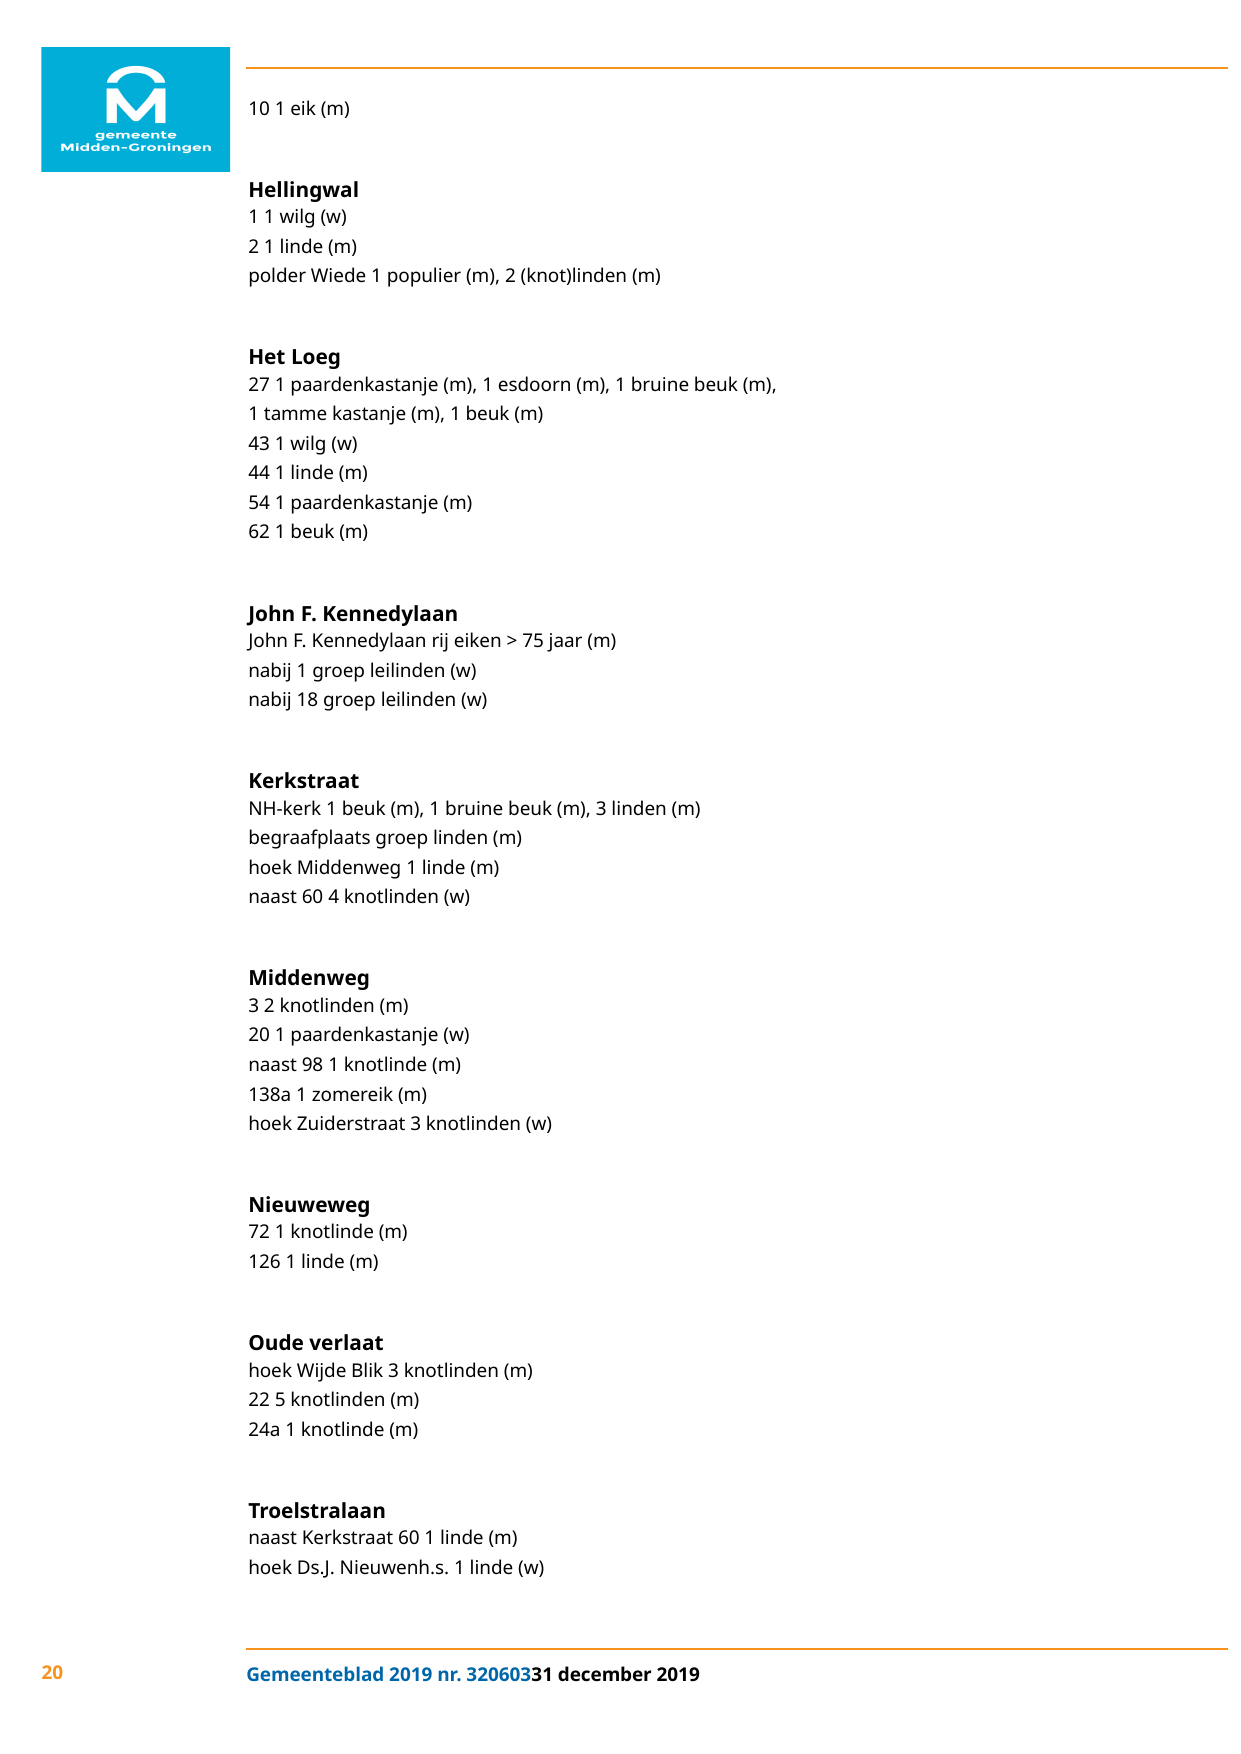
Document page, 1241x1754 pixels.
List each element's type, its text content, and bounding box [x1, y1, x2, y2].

text hoek Zuiderstraat 3 knotlinden (w) [248, 1110, 1152, 1136]
text 3 2 knotlinden (m) [248, 992, 1152, 1018]
text 22 5 knotlinden (m) [248, 1386, 1152, 1412]
text John F. Kennedylaan [248, 599, 1152, 627]
text hoek Wijde Blik 3 knotlinden (m) [248, 1357, 1152, 1382]
text 24a 1 knotlinde (m) [248, 1416, 1152, 1442]
text Hellingwal [248, 175, 1152, 203]
text hoek Ds.J. Nieuwenh.s. 1 linde (w) [248, 1554, 1152, 1580]
text Middenweg [248, 963, 1152, 992]
text naast Kerkstraat 60 1 linde (m) [248, 1524, 1152, 1550]
text Nieuweweg [248, 1190, 1152, 1219]
text nabij 1 groep leilinden (w) [248, 657, 1152, 682]
text 2 1 linde (m) [248, 233, 1152, 258]
text 27 1 paardenkastanje (m), 1 esdoorn (m), 1 bruine beuk (m), [248, 371, 1152, 397]
text naast 98 1 knotlinde (m) [248, 1051, 1152, 1077]
picture [184, 146, 190, 153]
text Troelstralaan [248, 1496, 1152, 1524]
text polder Wiede 1 populier (m), 2 (knot)linden (m) [248, 262, 1152, 288]
text Oude verlaat [248, 1328, 1152, 1357]
text 1 1 wilg (w) [248, 203, 1152, 229]
text 1 tamme kastanje (m), 1 beuk (m) [248, 400, 1152, 426]
picture [108, 66, 164, 82]
picture [107, 89, 165, 122]
text 10 1 eik (m) [248, 95, 1152, 121]
text 72 1 knotlinde (m) [248, 1219, 1152, 1244]
text Kerkstraat [248, 766, 1152, 795]
text Het Loeg [248, 342, 1152, 371]
text begraafplaats groep linden (m) [248, 824, 1152, 850]
text nabij 18 groep leilinden (w) [248, 686, 1152, 712]
text 126 1 linde (m) [248, 1248, 1152, 1274]
text 44 1 linde (m) [248, 459, 1152, 485]
text 62 1 beuk (m) [248, 519, 1152, 544]
text 43 1 wilg (w) [248, 430, 1152, 456]
text NH-kerk 1 beuk (m), 1 bruine beuk (m), 3 linden (m) [248, 795, 1152, 821]
text naast 60 4 knotlinden (w) [248, 883, 1152, 909]
text 54 1 paardenkastanje (m) [248, 489, 1152, 515]
text John F. Kennedylaan rij eiken > 75 jaar (m) [248, 627, 1152, 653]
text 20 1 paardenkastanje (w) [248, 1022, 1152, 1047]
text 138a 1 zomereik (m) [248, 1081, 1152, 1106]
text hoek Middenweg 1 linde (m) [248, 854, 1152, 880]
